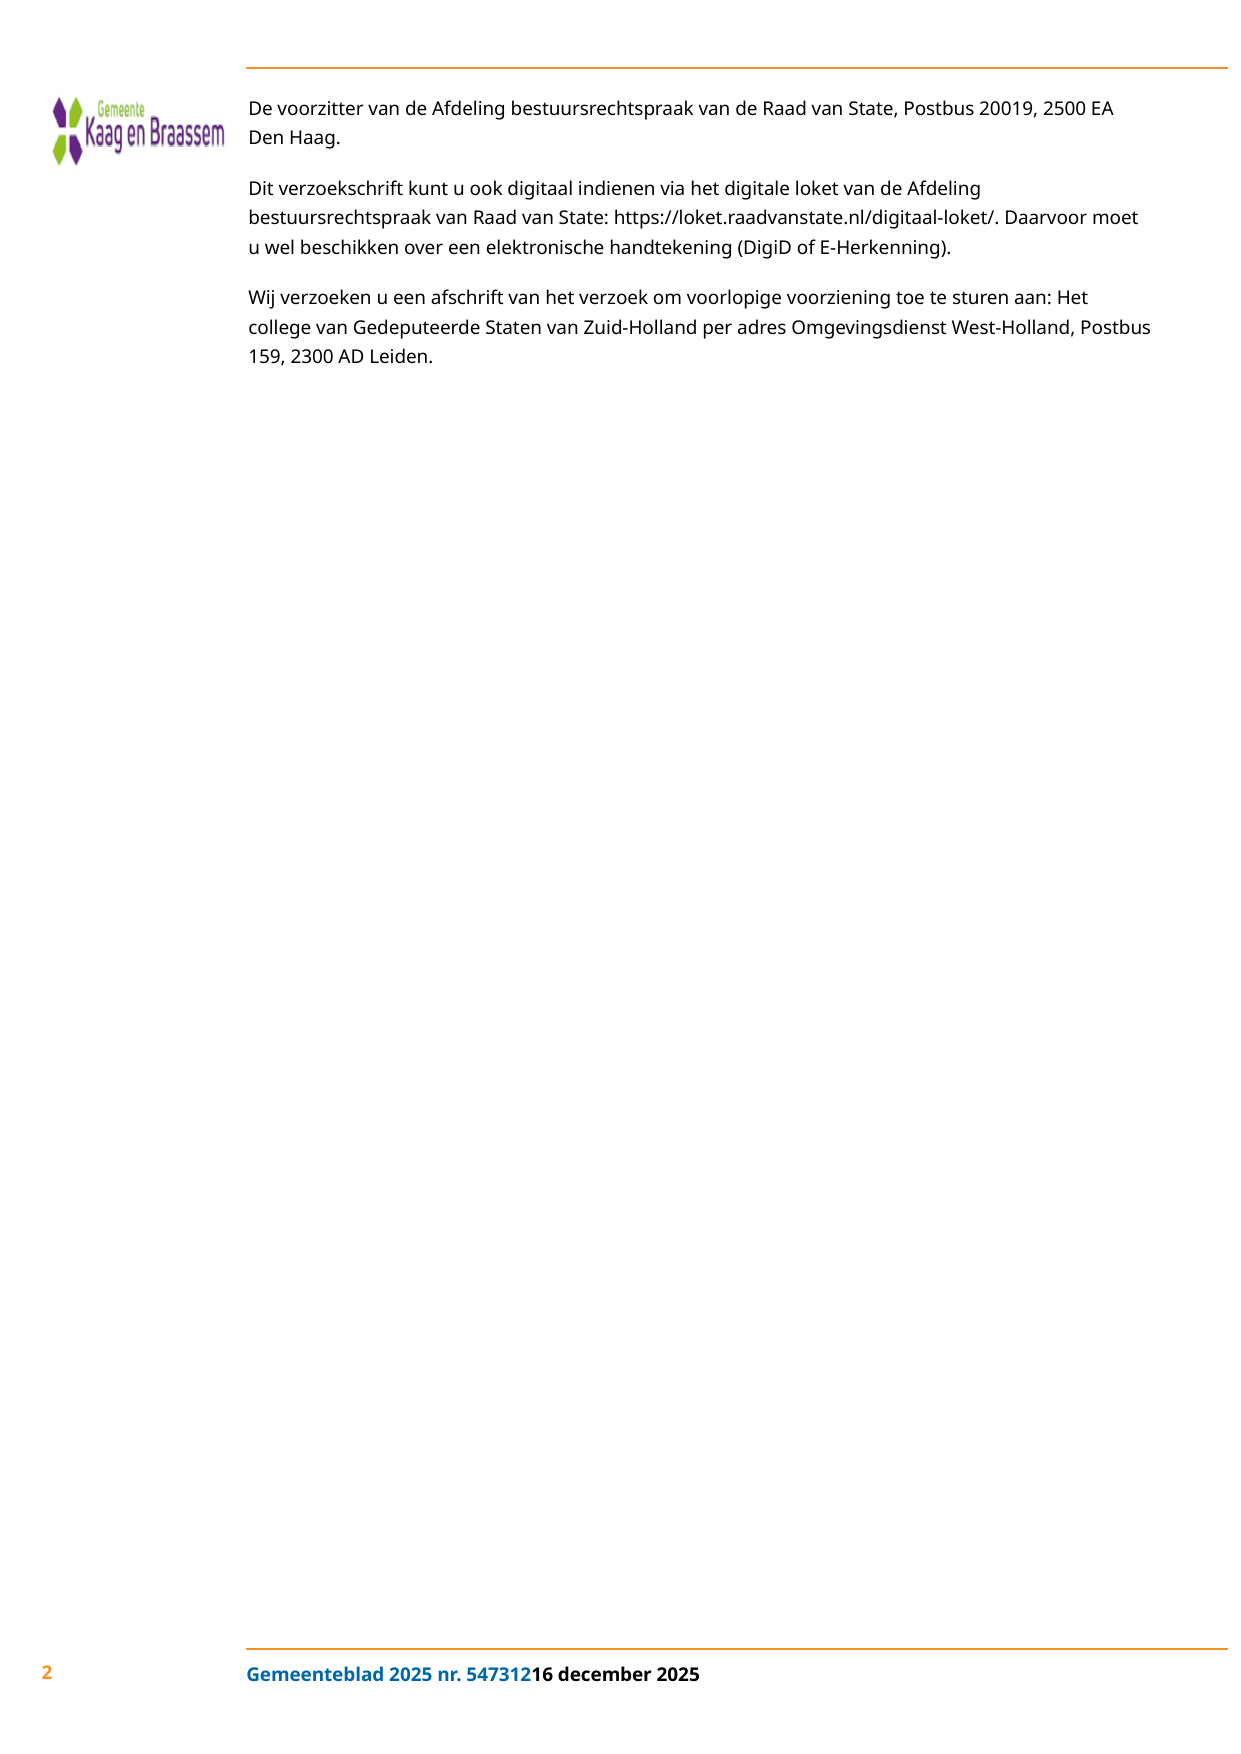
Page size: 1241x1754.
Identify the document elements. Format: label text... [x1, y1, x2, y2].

text De voorzitter van de Afdeling bestuursrechtspraak van de Raad van State, Postbus 20019, 2500 EA Den Haag. [248, 95, 1152, 150]
text Wij verzoeken u een afschrift van het verzoek om voorlopige voorziening toe te sturen aan: Het college van Gedeputeerde Staten van Zuid-Holland per adres Omgevingsdienst West-Holland, Postbus 159, 2300 AD Leiden. [248, 284, 1152, 369]
picture [41, 47, 231, 172]
text Dit verzoekschrift kunt u ook digitaal indienen via het digitale loket van de Afdeling bestuursrechtspraak van Raad van State: https://loket.raadvanstate.nl/digitaal-loket/. Daarvoor moet u wel beschikken over een elektronische handtekening (DigiD of E-Herkenning). [248, 175, 1152, 260]
